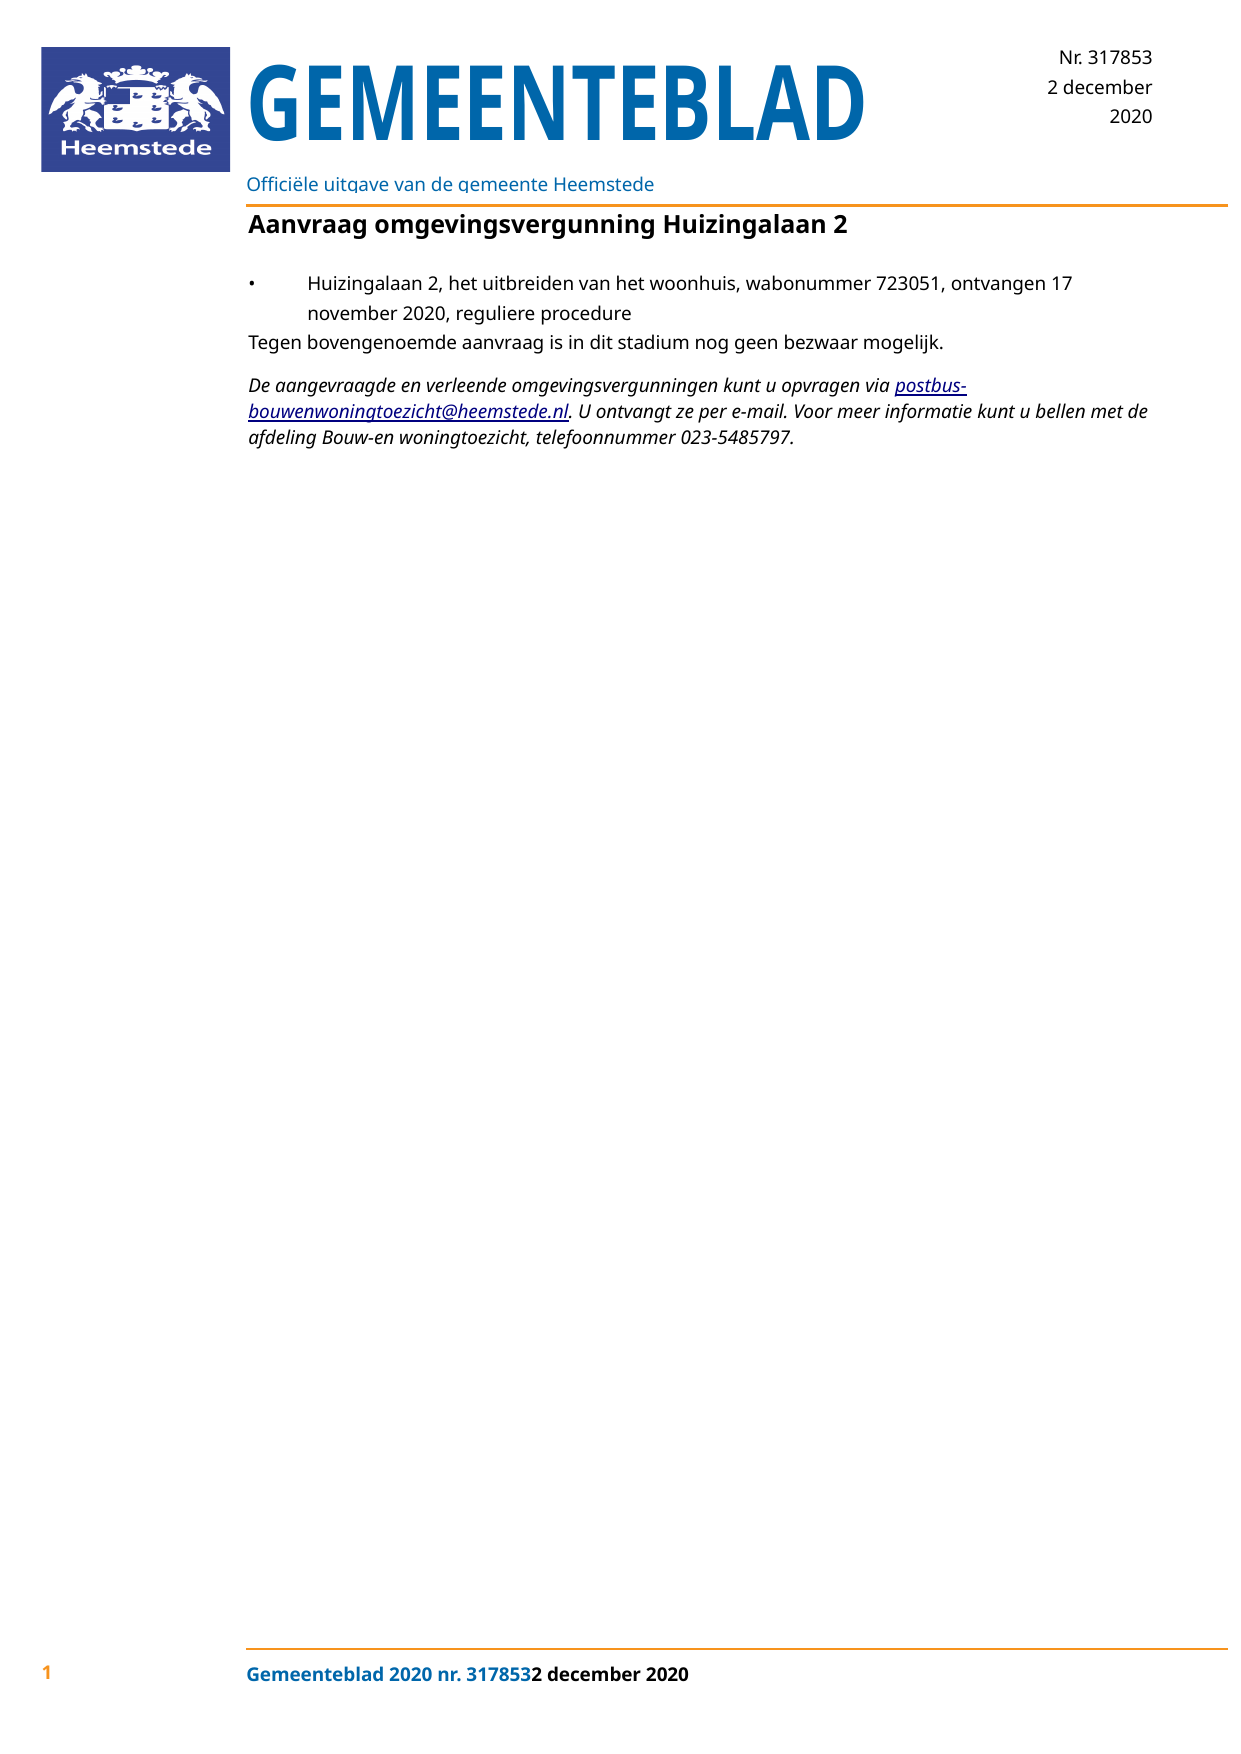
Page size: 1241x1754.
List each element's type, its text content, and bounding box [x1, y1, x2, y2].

list Huizingalaan 2, het uitbreiden van het woonhuis, wabonummer 723051, ontvangen 17 november 2020, reguliere procedure [248, 270, 1152, 326]
picture [41, 47, 231, 172]
text De aangevraagde en verleende omgevingsvergunningen kunt u opvragen via postbus-bouwenwoningtoezicht@heemstede.nl. U ontvangt ze per e-mail. Voor meer informatie kunt u bellen met de afdeling Bouw-en woningtoezicht, telefoonnummer 023-5485797. [248, 373, 1152, 450]
text Tegen bovengenoemde aanvraag is in dit stadium nog geen bezwaar mogelijk. [248, 329, 1152, 355]
text Aanvraag omgevingsvergunning Huizingalaan 2 [248, 207, 1152, 241]
